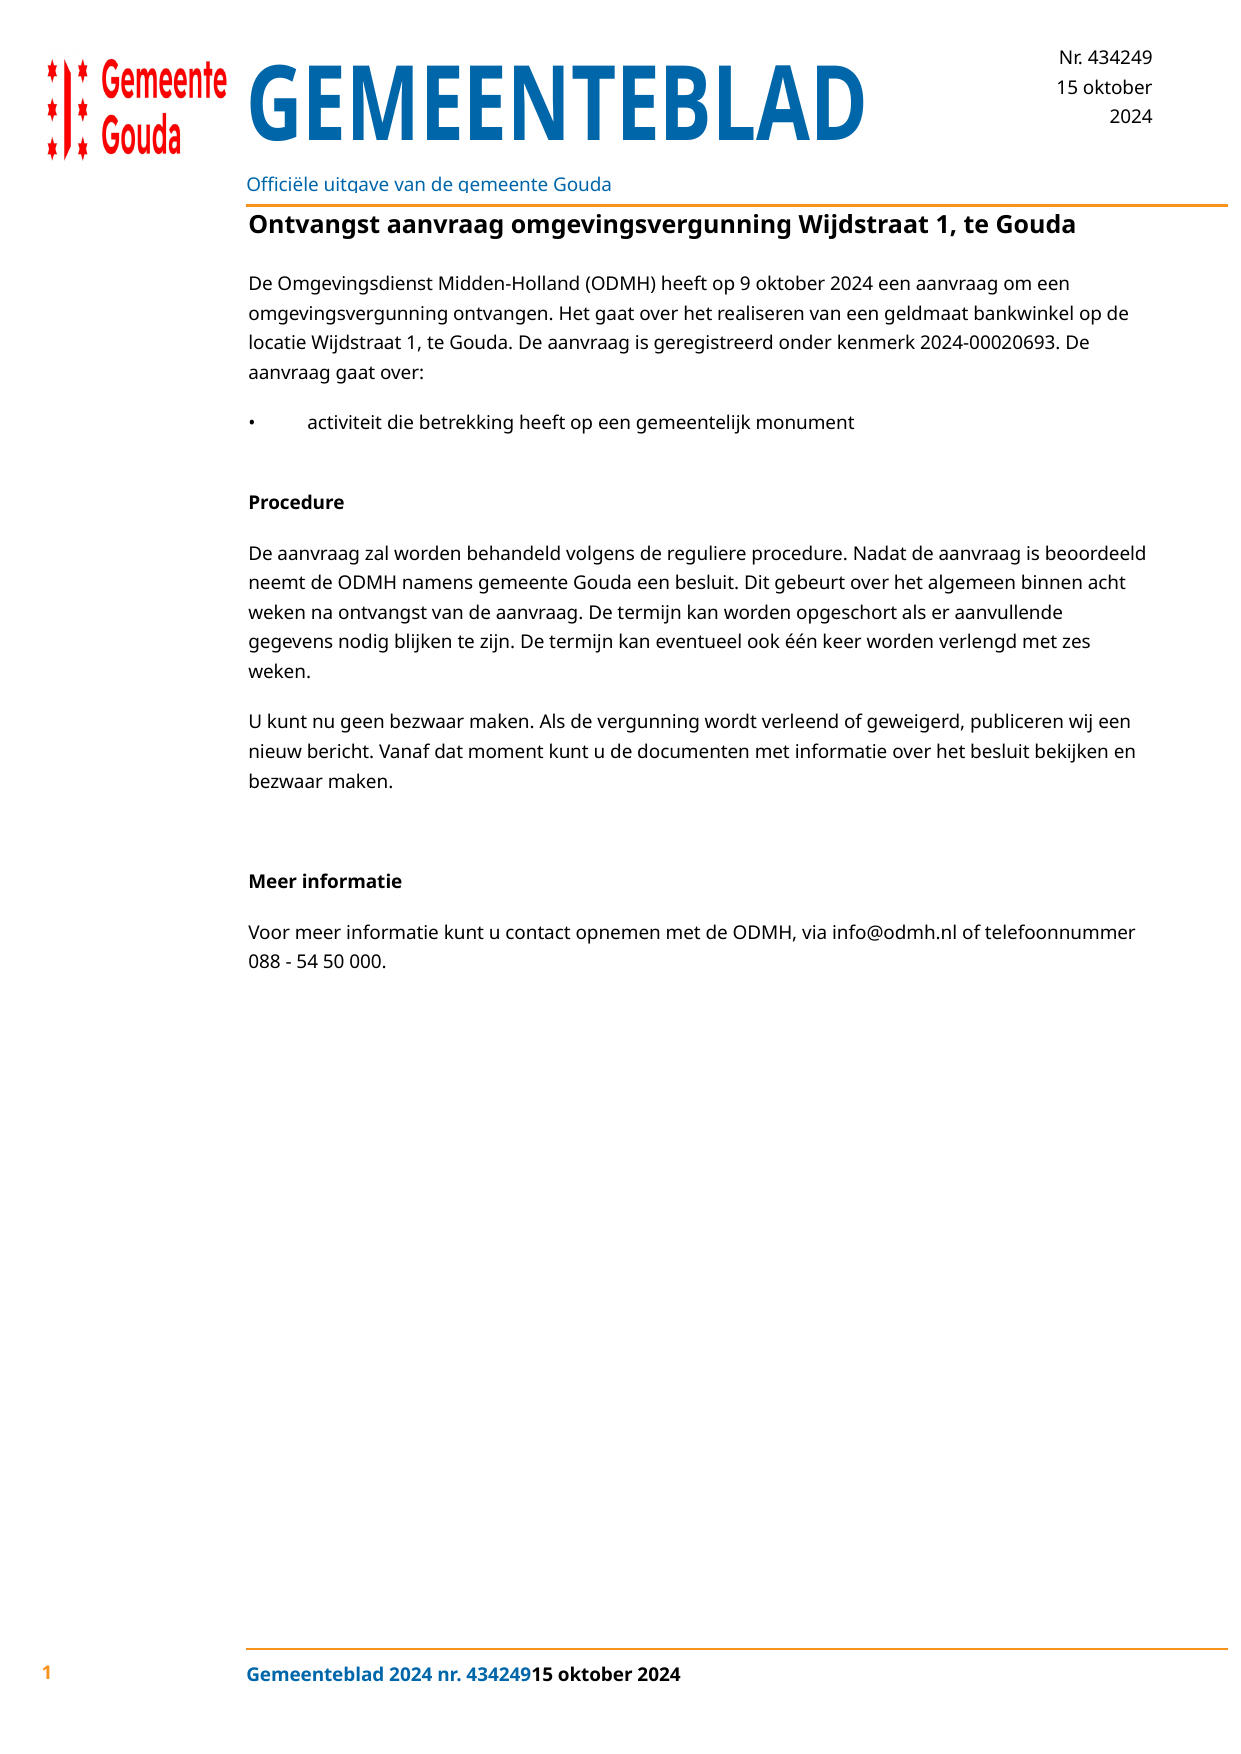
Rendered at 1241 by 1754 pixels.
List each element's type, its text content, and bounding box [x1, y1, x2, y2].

text Voor meer informatie kunt u contact opnemen met de ODMH, via info@odmh.nl of telefoonnummer 088 - 54 50 000. [248, 919, 1152, 974]
text Procedure [248, 489, 1152, 515]
text De Omgevingsdienst Midden-Holland (ODMH) heeft op 9 oktober 2024 een aanvraag om een omgevingsvergunning ontvangen. Het gaat over het realiseren van een geldmaat bankwinkel op de locatie Wijdstraat 1, te Gouda. De aanvraag is geregistreerd onder kenmerk 2024-00020693. De aanvraag gaat over: [248, 270, 1152, 385]
text Meer informatie [248, 869, 1152, 894]
list activiteit die betrekking heeft op een gemeentelijk monument [248, 409, 1152, 435]
text U kunt nu geen bezwaar maken. Als de vergunning wordt verleend of geweigerd, publiceren wij een nieuw bericht. Vanaf dat moment kunt u de documenten met informatie over het besluit bekijken en bezwaar maken. [248, 709, 1152, 793]
picture [41, 47, 231, 172]
text Ontvangst aanvraag omgevingsvergunning Wijdstraat 1, te Gouda [248, 207, 1152, 241]
text De aanvraag zal worden behandeld volgens de reguliere procedure. Nadat de aanvraag is beoordeeld neemt de ODMH namens gemeente Gouda een besluit. Dit gebeurt over het algemeen binnen acht weken na ontvangst van de aanvraag. De termijn kan worden opgeschort als er aanvullende gegevens nodig blijken te zijn. De termijn kan eventueel ook één keer worden verlengd met zes weken. [248, 540, 1152, 684]
